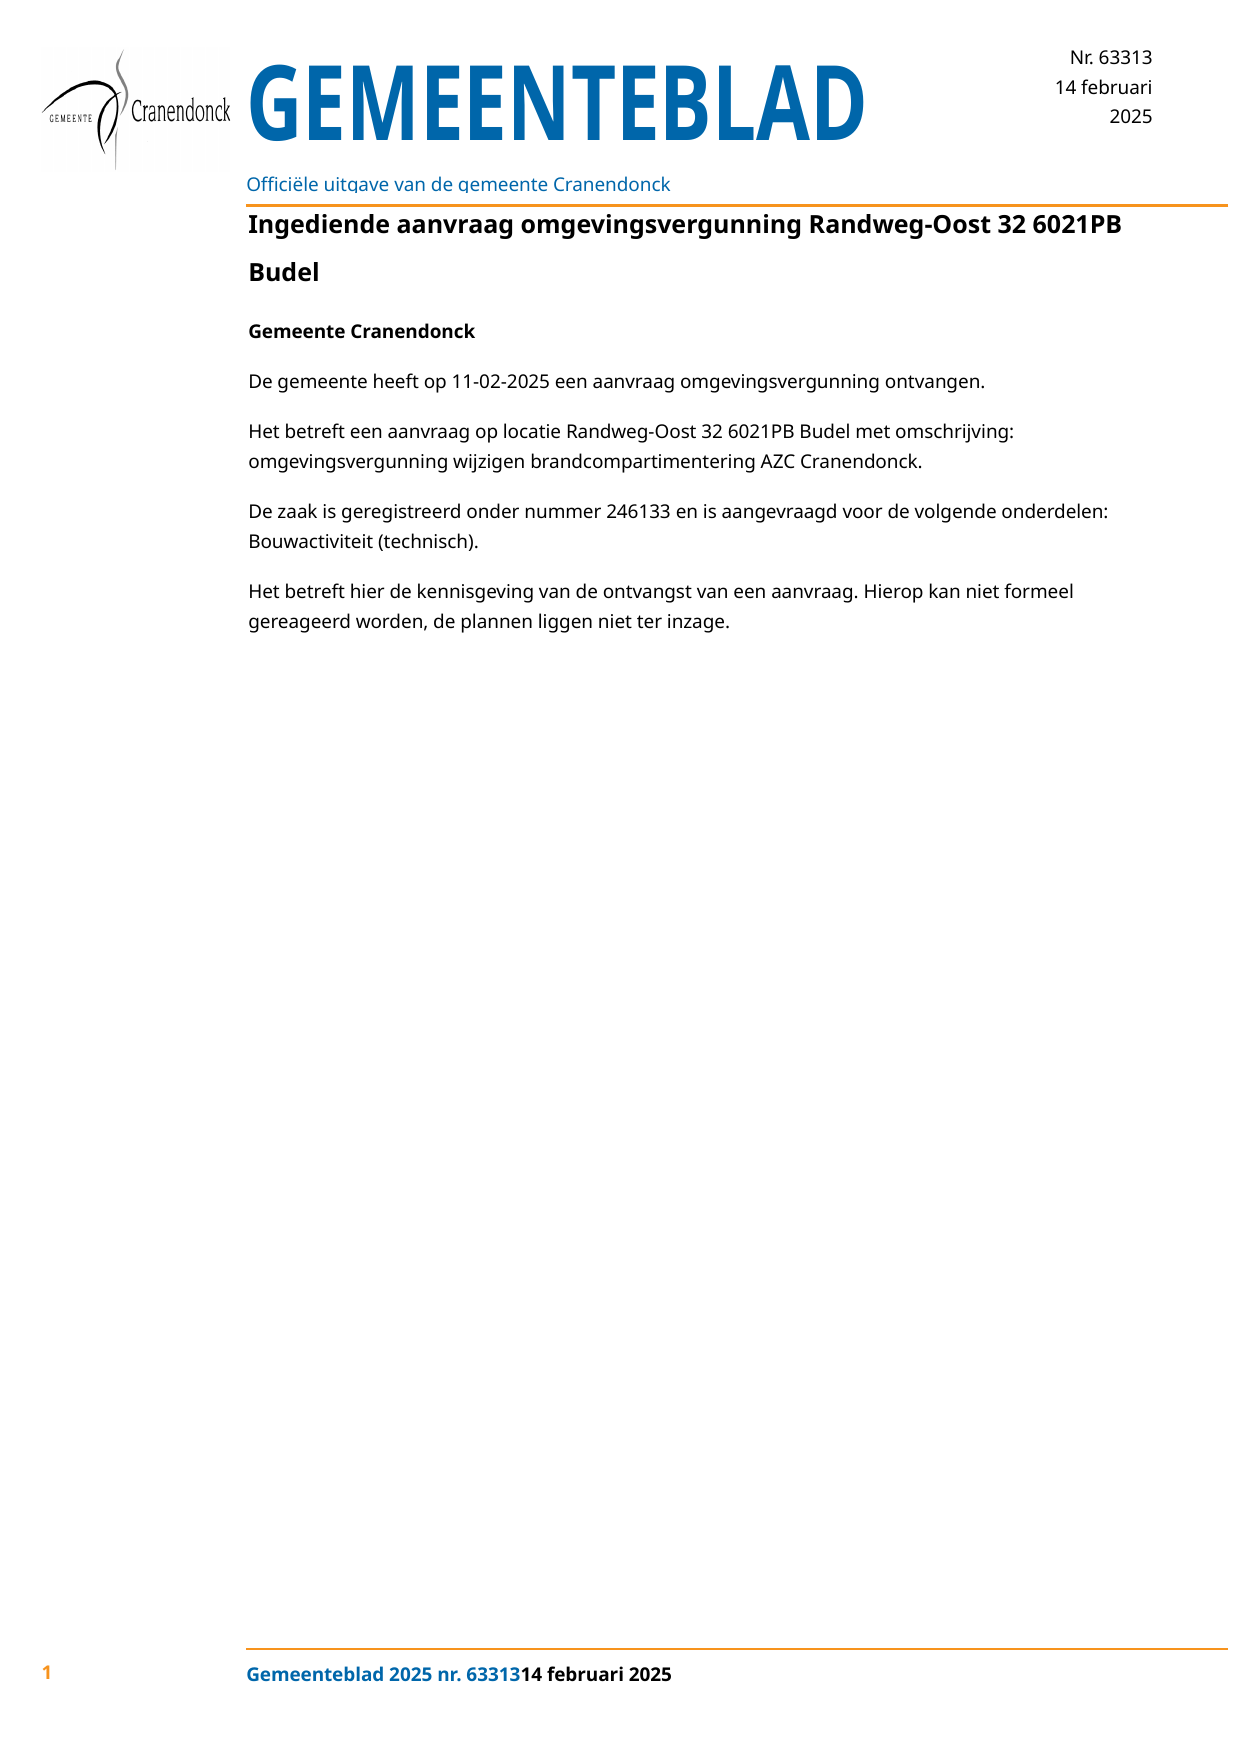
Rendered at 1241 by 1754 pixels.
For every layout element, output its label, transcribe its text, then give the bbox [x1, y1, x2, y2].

text De zaak is geregistreerd onder nummer 246133 en is aangevraagd voor de volgende onderdelen: Bouwactiviteit (technisch). [248, 499, 1152, 554]
text Gemeente Cranendonck [248, 318, 1152, 344]
text Ingediende aanvraag omgevingsvergunning Randweg-Oost 32 6021PB Budel [248, 207, 1152, 288]
text Het betreft hier de kennisgeving van de ontvangst van een aanvraag. Hierop kan niet formeel gereageerd worden, de plannen liggen niet ter inzage. [248, 579, 1152, 634]
text De gemeente heeft op 11-02-2025 een aanvraag omgevingsvergunning ontvangen. [248, 368, 1152, 394]
text Het betreft een aanvraag op locatie Randweg-Oost 32 6021PB Budel met omschrijving: omgevingsvergunning wijzigen brandcompartimentering AZC Cranendonck. [248, 419, 1152, 474]
picture [41, 47, 231, 172]
